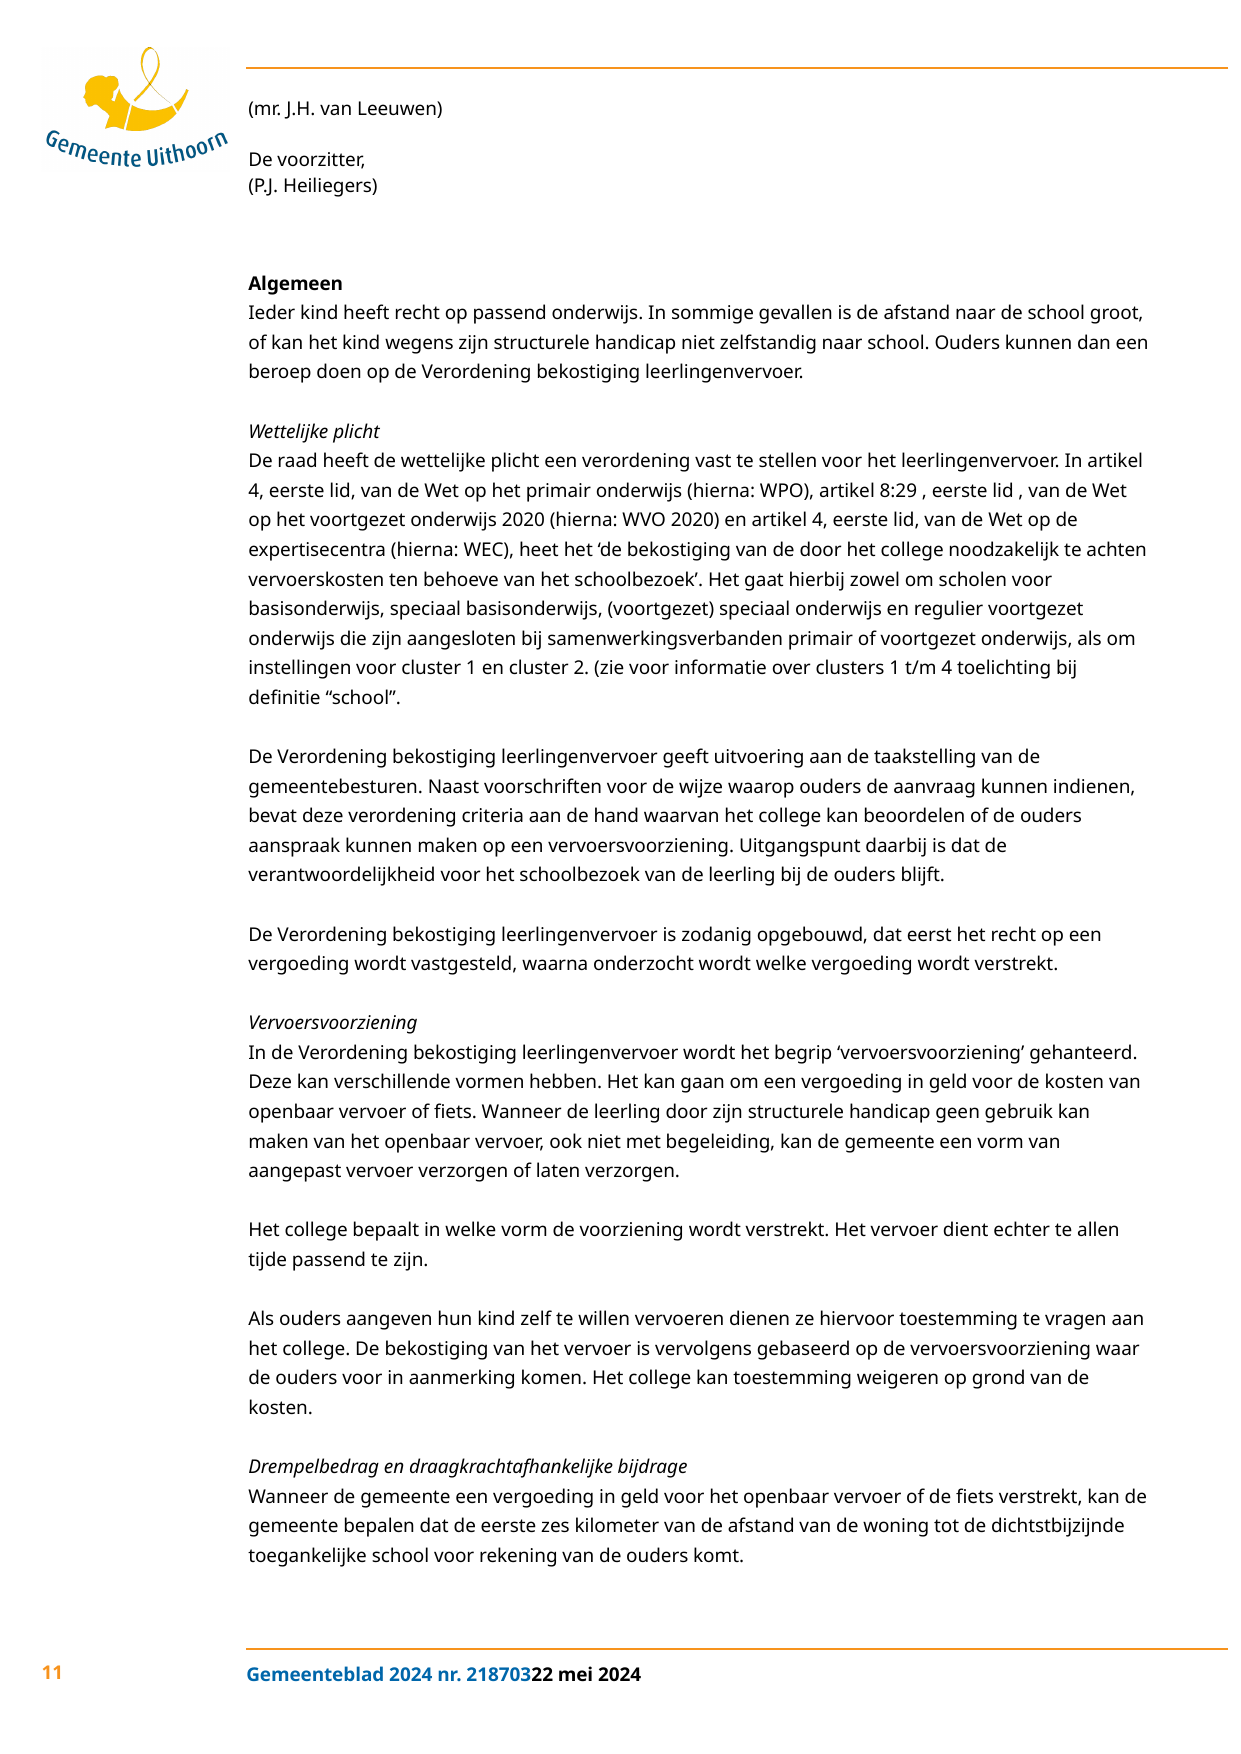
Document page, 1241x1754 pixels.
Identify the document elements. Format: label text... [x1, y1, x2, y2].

text Vervoersvoorziening [248, 1009, 1152, 1035]
text Wanneer de gemeente een vergoeding in geld voor het openbaar vervoer of de fiets verstrekt, kan de gemeente bepalen dat de eerste zes kilometer van de afstand van de woning tot de dichtstbijzijnde toegankelijke school voor rekening van de ouders komt. [248, 1483, 1152, 1568]
text (mr. J.H. van Leeuwen) [248, 95, 1152, 121]
text De voorzitter, [248, 146, 1152, 172]
picture [41, 47, 231, 172]
text De Verordening bekostiging leerlingenvervoer is zodanig opgebouwd, dat eerst het recht op een vergoeding wordt vastgesteld, waarna onderzocht wordt welke vergoeding wordt verstrekt. [248, 921, 1152, 976]
text Als ouders aangeven hun kind zelf te willen vervoeren dienen ze hiervoor toestemming te vragen aan het college. De bekostiging van het vervoer is vervolgens gebaseerd op de vervoersvoorziening waar de ouders voor in aanmerking komen. Het college kan toestemming weigeren op grond van de kosten. [248, 1305, 1152, 1420]
text Algemeen [248, 270, 1152, 296]
text Ieder kind heeft recht op passend onderwijs. In sommige gevallen is de afstand naar de school groot, of kan het kind wegens zijn structurele handicap niet zelfstandig naar school. Ouders kunnen dan een beroep doen op de Verordening bekostiging leerlingenvervoer. [248, 299, 1152, 384]
text (P.J. Heiliegers) [248, 172, 1152, 198]
text Het college bepaalt in welke vorm de voorziening wordt verstrekt. Het vervoer dient echter te allen tijde passend te zijn. [248, 1217, 1152, 1272]
text De raad heeft de wettelijke plicht een verordening vast te stellen voor het leerlingenvervoer. In artikel 4, eerste lid, van de Wet op het primair onderwijs (hierna: WPO), artikel 8:29 , eerste lid , van de Wet op het voortgezet onderwijs 2020 (hierna: WVO 2020) en artikel 4, eerste lid, van de Wet op de expertisecentra (hierna: WEC), heet het ‘de bekostiging van de door het college noodzakelijk te achten vervoerskosten ten behoeve van het schoolbezoek’. Het gaat hierbij zowel om scholen voor basisonderwijs, speciaal basisonderwijs, (voortgezet) speciaal onderwijs en regulier voortgezet onderwijs die zijn aangesloten bij samenwerkingsverbanden primair of voortgezet onderwijs, als om instellingen voor cluster 1 en cluster 2. (zie voor informatie over clusters 1 t/m 4 toelichting bij definitie “school”. [248, 447, 1152, 710]
text Drempelbedrag en draagkrachtafhankelijke bijdrage [248, 1453, 1152, 1479]
text Wettelijke plicht [248, 418, 1152, 444]
text De Verordening bekostiging leerlingenvervoer geeft uitvoering aan de taakstelling van de gemeentebesturen. Naast voorschriften voor de wijze waarop ouders de aanvraag kunnen indienen, bevat deze verordening criteria aan de hand waarvan het college kan beoordelen of de ouders aanspraak kunnen maken op een vervoersvoorziening. Uitgangspunt daarbij is dat de verantwoordelijkheid voor het schoolbezoek van de leerling bij de ouders blijft. [248, 743, 1152, 887]
text In de Verordening bekostiging leerlingenvervoer wordt het begrip ‘vervoersvoorziening’ gehanteerd. Deze kan verschillende vormen hebben. Het kan gaan om een vergoeding in geld voor de kosten van openbaar vervoer of fiets. Wanneer de leerling door zijn structurele handicap geen gebruik kan maken van het openbaar vervoer, ook niet met begeleiding, kan de gemeente een vorm van aangepast vervoer verzorgen of laten verzorgen. [248, 1039, 1152, 1183]
